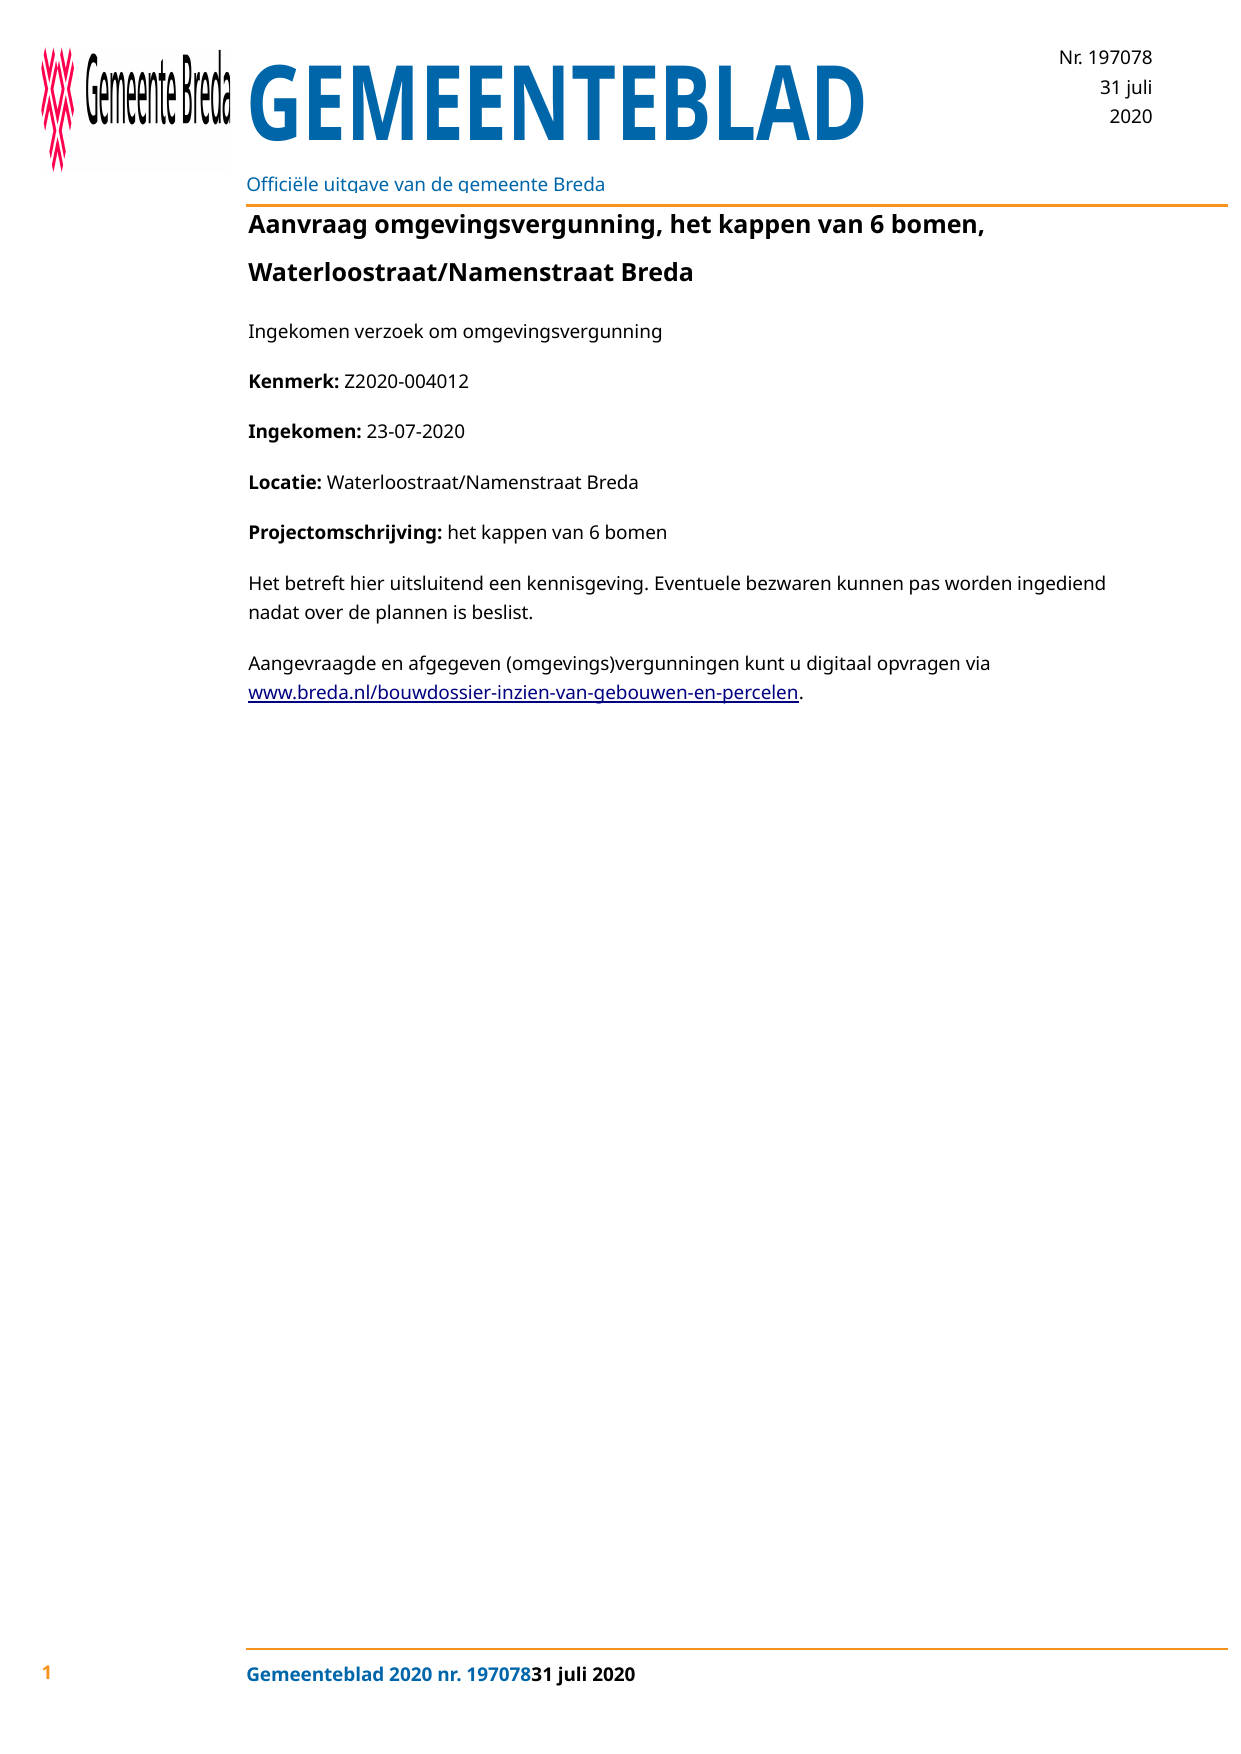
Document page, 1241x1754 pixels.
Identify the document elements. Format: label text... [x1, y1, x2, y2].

text Kenmerk: Z2020-004012 [248, 368, 1152, 394]
text Aanvraag omgevingsvergunning, het kappen van 6 bomen, Waterloostraat/Namenstraat Breda [248, 207, 1152, 288]
text Projectomschrijving: het kappen van 6 bomen [248, 519, 1152, 545]
picture [41, 47, 231, 172]
text Ingekomen: 23-07-2020 [248, 419, 1152, 444]
text Het betreft hier uitsluitend een kennisgeving. Eventuele bezwaren kunnen pas worden ingediend nadat over de plannen is beslist. [248, 570, 1152, 625]
text Aangevraagde en afgegeven (omgevings)vergunningen kunt u digitaal opvragen via www.breda.nl/bouwdossier-inzien-van-gebouwen-en-percelen. [248, 650, 1152, 705]
text Locatie: Waterloostraat/Namenstraat Breda [248, 469, 1152, 495]
text Ingekomen verzoek om omgevingsvergunning [248, 318, 1152, 344]
